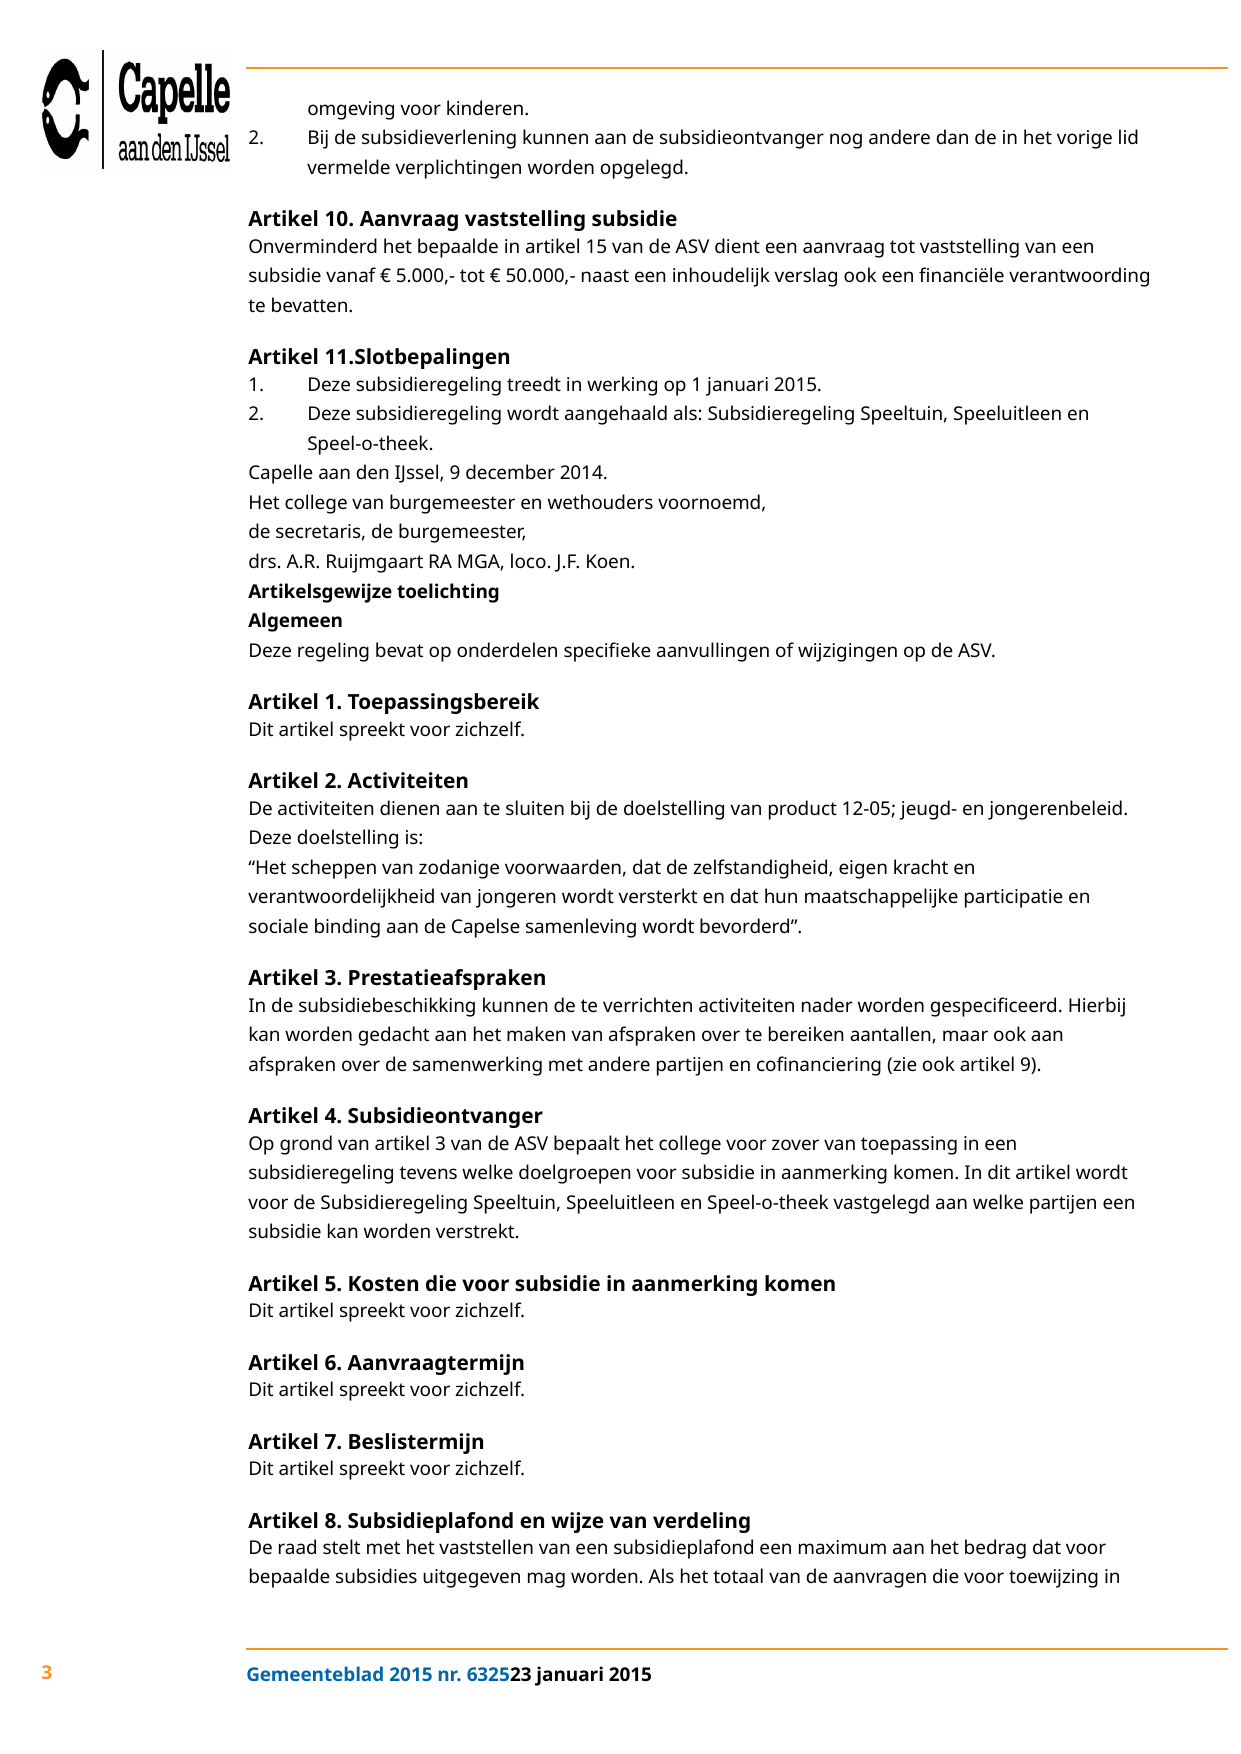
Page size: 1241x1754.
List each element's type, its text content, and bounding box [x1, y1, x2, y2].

text “Het scheppen van zodanige voorwaarden, dat de zelfstandigheid, eigen kracht en verantwoordelijkheid van jongeren wordt versterkt en dat hun maatschappelijke participatie en sociale binding aan de Capelse samenleving wordt bevorderd”. [248, 854, 1152, 939]
text Artikel 3. Prestatieafspraken [248, 963, 1152, 992]
list Speel-o-theek. [248, 430, 1152, 456]
list omgeving voor kinderen. [248, 95, 1152, 121]
list Bij de subsidieverlening kunnen aan de subsidieontvanger nog andere dan de in het vorige lid vermelde verplichtingen worden opgelegd. [248, 124, 1152, 180]
text Artikel 7. Beslistermijn [248, 1427, 1152, 1455]
text Artikelsgewijze toelichting [248, 578, 1152, 604]
text Artikel 8. Subsidieplafond en wijze van verdeling [248, 1506, 1152, 1534]
picture [41, 47, 231, 172]
text Dit artikel spreekt voor zichzelf. [248, 716, 1152, 742]
text Artikel 2. Activiteiten [248, 766, 1152, 795]
text Artikel 6. Aanvraagtermijn [248, 1348, 1152, 1376]
text Onverminderd het bepaalde in artikel 15 van de ASV dient een aanvraag tot vaststelling van een subsidie vanaf € 5.000,- tot € 50.000,- naast een inhoudelijk verslag ook een financiële verantwoording te bevatten. [248, 233, 1152, 318]
text Algemeen [248, 607, 1152, 633]
text Artikel 11.Slotbepalingen [248, 342, 1152, 371]
text Dit artikel spreekt voor zichzelf. [248, 1455, 1152, 1481]
text Artikel 10. Aanvraag vaststelling subsidie [248, 204, 1152, 233]
list Deze subsidieregeling wordt aangehaald als: Subsidieregeling Speeltuin, Speeluitleen en [248, 400, 1152, 426]
text Op grond van artikel 3 van de ASV bepaalt het college voor zover van toepassing in een subsidieregeling tevens welke doelgroepen voor subsidie in aanmerking komen. In dit artikel wordt voor de Subsidieregeling Speeltuin, Speeluitleen en Speel-o-theek vastgelegd aan welke partijen een subsidie kan worden verstrekt. [248, 1130, 1152, 1244]
text Het college van burgemeester en wethouders voornoemd, [248, 489, 1152, 515]
text Capelle aan den IJssel, 9 december 2014. [248, 459, 1152, 485]
text De activiteiten dienen aan te sluiten bij de doelstelling van product 12-05; jeugd- en jongerenbeleid. [248, 795, 1152, 821]
text Deze regeling bevat op onderdelen specifieke aanvullingen of wijzigingen op de ASV. [248, 637, 1152, 663]
list Deze subsidieregeling treedt in werking op 1 januari 2015. [248, 371, 1152, 397]
text De raad stelt met het vaststellen van een subsidieplafond een maximum aan het bedrag dat voor bepaalde subsidies uitgegeven mag worden. Als het totaal van de aanvragen die voor toewijzing in [248, 1534, 1152, 1589]
text In de subsidiebeschikking kunnen de te verrichten activiteiten nader worden gespecificeerd. Hierbij kan worden gedacht aan het maken van afspraken over te bereiken aantallen, maar ook aan afspraken over de samenwerking met andere partijen en cofinanciering (zie ook artikel 9). [248, 992, 1152, 1077]
text Dit artikel spreekt voor zichzelf. [248, 1376, 1152, 1402]
text Deze doelstelling is: [248, 824, 1152, 850]
text Artikel 4. Subsidieontvanger [248, 1102, 1152, 1130]
text Dit artikel spreekt voor zichzelf. [248, 1298, 1152, 1323]
text Artikel 1. Toepassingsbereik [248, 687, 1152, 716]
text Artikel 5. Kosten die voor subsidie in aanmerking komen [248, 1269, 1152, 1298]
text de secretaris, de burgemeester, [248, 519, 1152, 544]
text drs. A.R. Ruijmgaart RA MGA, loco. J.F. Koen. [248, 548, 1152, 574]
